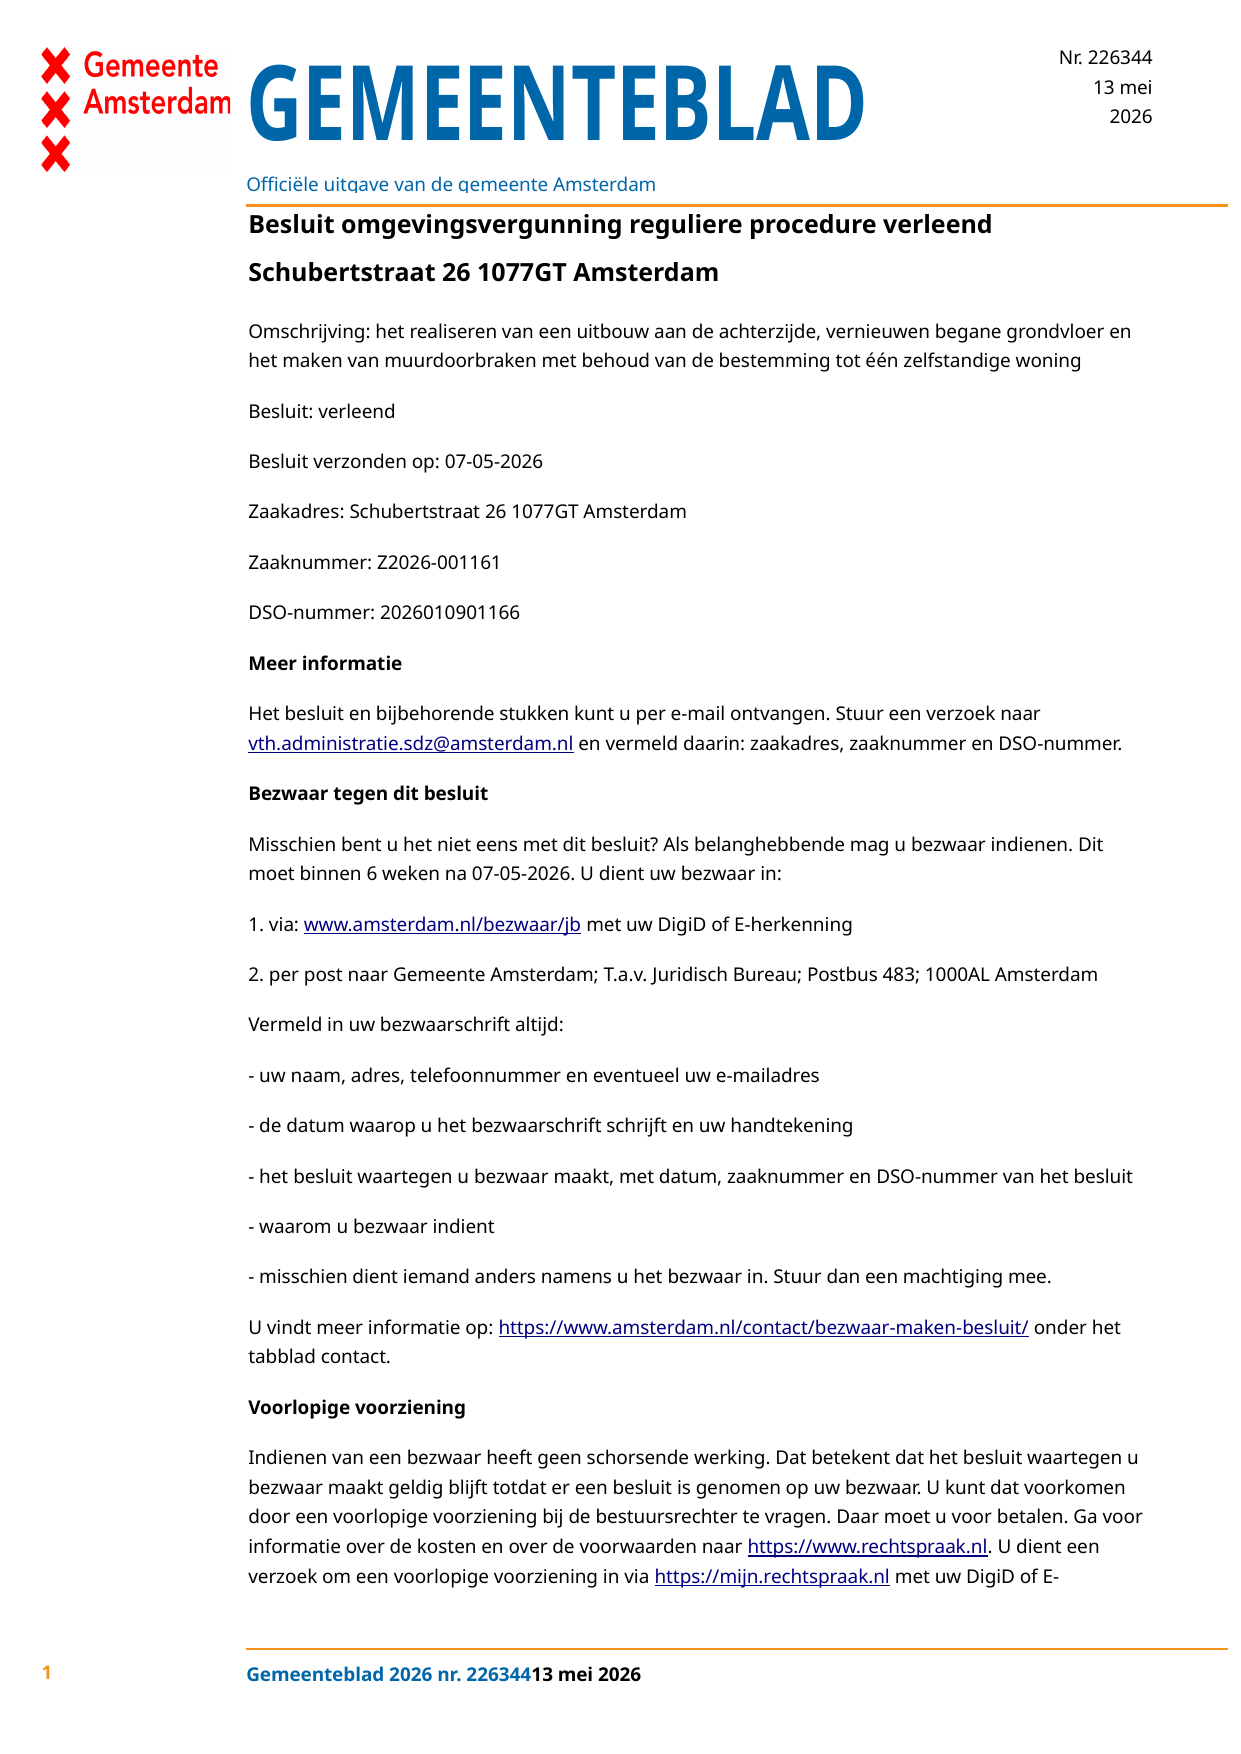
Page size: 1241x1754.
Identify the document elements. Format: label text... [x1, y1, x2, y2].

text - het besluit waartegen u bezwaar maakt, met datum, zaaknummer en DSO-nummer van het besluit [248, 1163, 1152, 1189]
text Het besluit en bijbehorende stukken kunt u per e-mail ontvangen. Stuur een verzoek naar vth.administratie.sdz@amsterdam.nl en vermeld daarin: zaakadres, zaaknummer en DSO-nummer. [248, 700, 1152, 756]
text - uw naam, adres, telefoonnummer en eventueel uw e-mailadres [248, 1062, 1152, 1088]
text Besluit verzonden op: 07-05-2026 [248, 448, 1152, 474]
text Voorlopige voorziening [248, 1394, 1152, 1420]
text Indienen van een bezwaar heeft geen schorsende werking. Dat betekent dat het besluit waartegen u bezwaar maakt geldig blijft totdat er een besluit is genomen op uw bezwaar. U kunt dat voorkomen door een voorlopige voorziening bij de bestuursrechter te vragen. Daar moet u voor betalen. Ga voor informatie over de kosten en over de voorwaarden naar https://www.rechtspraak.nl. U dient een verzoek om een voorlopige voorziening in via https://mijn.rechtspraak.nl met uw DigiD of E- [248, 1444, 1152, 1589]
text Omschrijving: het realiseren van een uitbouw aan de achterzijde, vernieuwen begane grondvloer en het maken van muurdoorbraken met behoud van de bestemming tot één zelfstandige woning [248, 318, 1152, 373]
text Besluit omgevingsvergunning reguliere procedure verleend Schubertstraat 26 1077GT Amsterdam [248, 207, 1152, 288]
text - de datum waarop u het bezwaarschrift schrijft en uw handtekening [248, 1112, 1152, 1138]
picture [41, 47, 231, 172]
text - misschien dient iemand anders namens u het bezwaar in. Stuur dan een machtiging mee. [248, 1264, 1152, 1289]
text U vindt meer informatie op: https://www.amsterdam.nl/contact/bezwaar-maken-besluit/ onder het tabblad contact. [248, 1314, 1152, 1369]
text Vermeld in uw bezwaarschrift altijd: [248, 1012, 1152, 1037]
text Besluit: verleend [248, 398, 1152, 424]
text Bezwaar tegen dit besluit [248, 780, 1152, 806]
text 2. per post naar Gemeente Amsterdam; T.a.v. Juridisch Bureau; Postbus 483; 1000AL Amsterdam [248, 961, 1152, 987]
text Misschien bent u het niet eens met dit besluit? Als belanghebbende mag u bezwaar indienen. Dit moet binnen 6 weken na 07-05-2026. U dient uw bezwaar in: [248, 831, 1152, 886]
text Meer informatie [248, 650, 1152, 676]
text - waarom u bezwaar indient [248, 1213, 1152, 1239]
text Zaakadres: Schubertstraat 26 1077GT Amsterdam [248, 499, 1152, 524]
text 1. via: www.amsterdam.nl/bezwaar/jb met uw DigiD of E-herkenning [248, 911, 1152, 937]
text Zaaknummer: Z2026-001161 [248, 549, 1152, 575]
text DSO-nummer: 2026010901166 [248, 599, 1152, 625]
